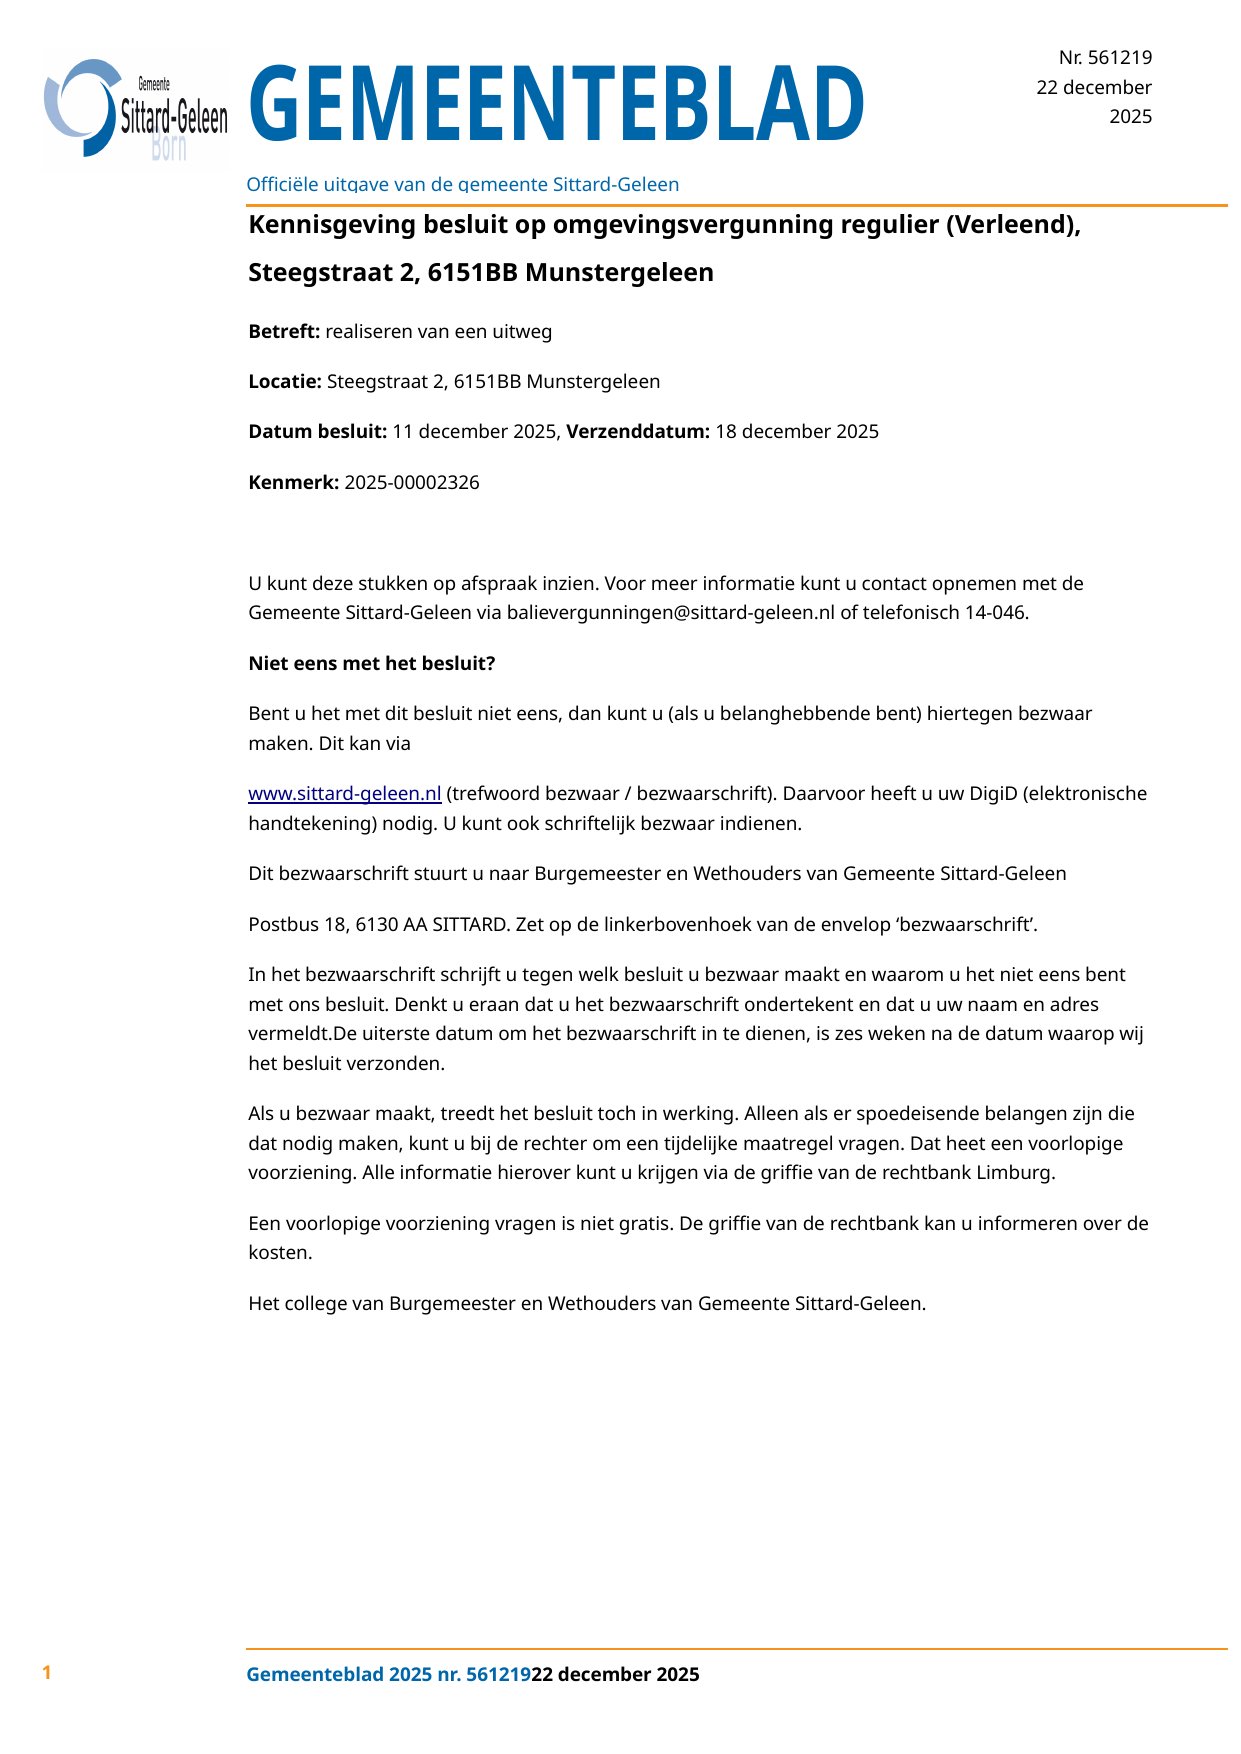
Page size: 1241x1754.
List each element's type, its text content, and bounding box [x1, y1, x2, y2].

picture [41, 47, 231, 172]
text Niet eens met het besluit? [248, 650, 1152, 676]
text Datum besluit: 11 december 2025, Verzenddatum: 18 december 2025 [248, 419, 1152, 444]
text In het bezwaarschrift schrijft u tegen welk besluit u bezwaar maakt en waarom u het niet eens bent met ons besluit. Denkt u eraan dat u het bezwaarschrift ondertekent en dat u uw naam en adres vermeldt.De uiterste datum om het bezwaarschrift in te dienen, is zes weken na de datum waarop wij het besluit verzonden. [248, 961, 1152, 1076]
text Een voorlopige voorziening vragen is niet gratis. De griffie van de rechtbank kan u informeren over de kosten. [248, 1210, 1152, 1265]
text Kennisgeving besluit op omgevingsvergunning regulier (Verleend), Steegstraat 2, 6151BB Munstergeleen [248, 207, 1152, 288]
text www.sittard-geleen.nl (trefwoord bezwaar / bezwaarschrift). Daarvoor heeft u uw DigiD (elektronische handtekening) nodig. U kunt ook schriftelijk bezwaar indienen. [248, 780, 1152, 836]
text Locatie: Steegstraat 2, 6151BB Munstergeleen [248, 368, 1152, 394]
text Kenmerk: 2025-00002326 [248, 469, 1152, 495]
text Het college van Burgemeester en Wethouders van Gemeente Sittard-Geleen. [248, 1290, 1152, 1316]
text Bent u het met dit besluit niet eens, dan kunt u (als u belanghebbende bent) hiertegen bezwaar maken. Dit kan via [248, 700, 1152, 756]
text Postbus 18, 6130 AA SITTARD. Zet op de linkerbovenhoek van de envelop ‘bezwaarschrift’. [248, 911, 1152, 937]
text Als u bezwaar maakt, treedt het besluit toch in werking. Alleen als er spoedeisende belangen zijn die dat nodig maken, kunt u bij de rechter om een tijdelijke maatregel vragen. Dat heet een voorlopige voorziening. Alle informatie hierover kunt u krijgen via de griffie van de rechtbank Limburg. [248, 1100, 1152, 1185]
text Betreft: realiseren van een uitweg [248, 318, 1152, 344]
text U kunt deze stukken op afspraak inzien. Voor meer informatie kunt u contact opnemen met de Gemeente Sittard-Geleen via balievergunningen@sittard-geleen.nl of telefonisch 14-046. [248, 570, 1152, 625]
text Dit bezwaarschrift stuurt u naar Burgemeester en Wethouders van Gemeente Sittard-Geleen [248, 860, 1152, 886]
